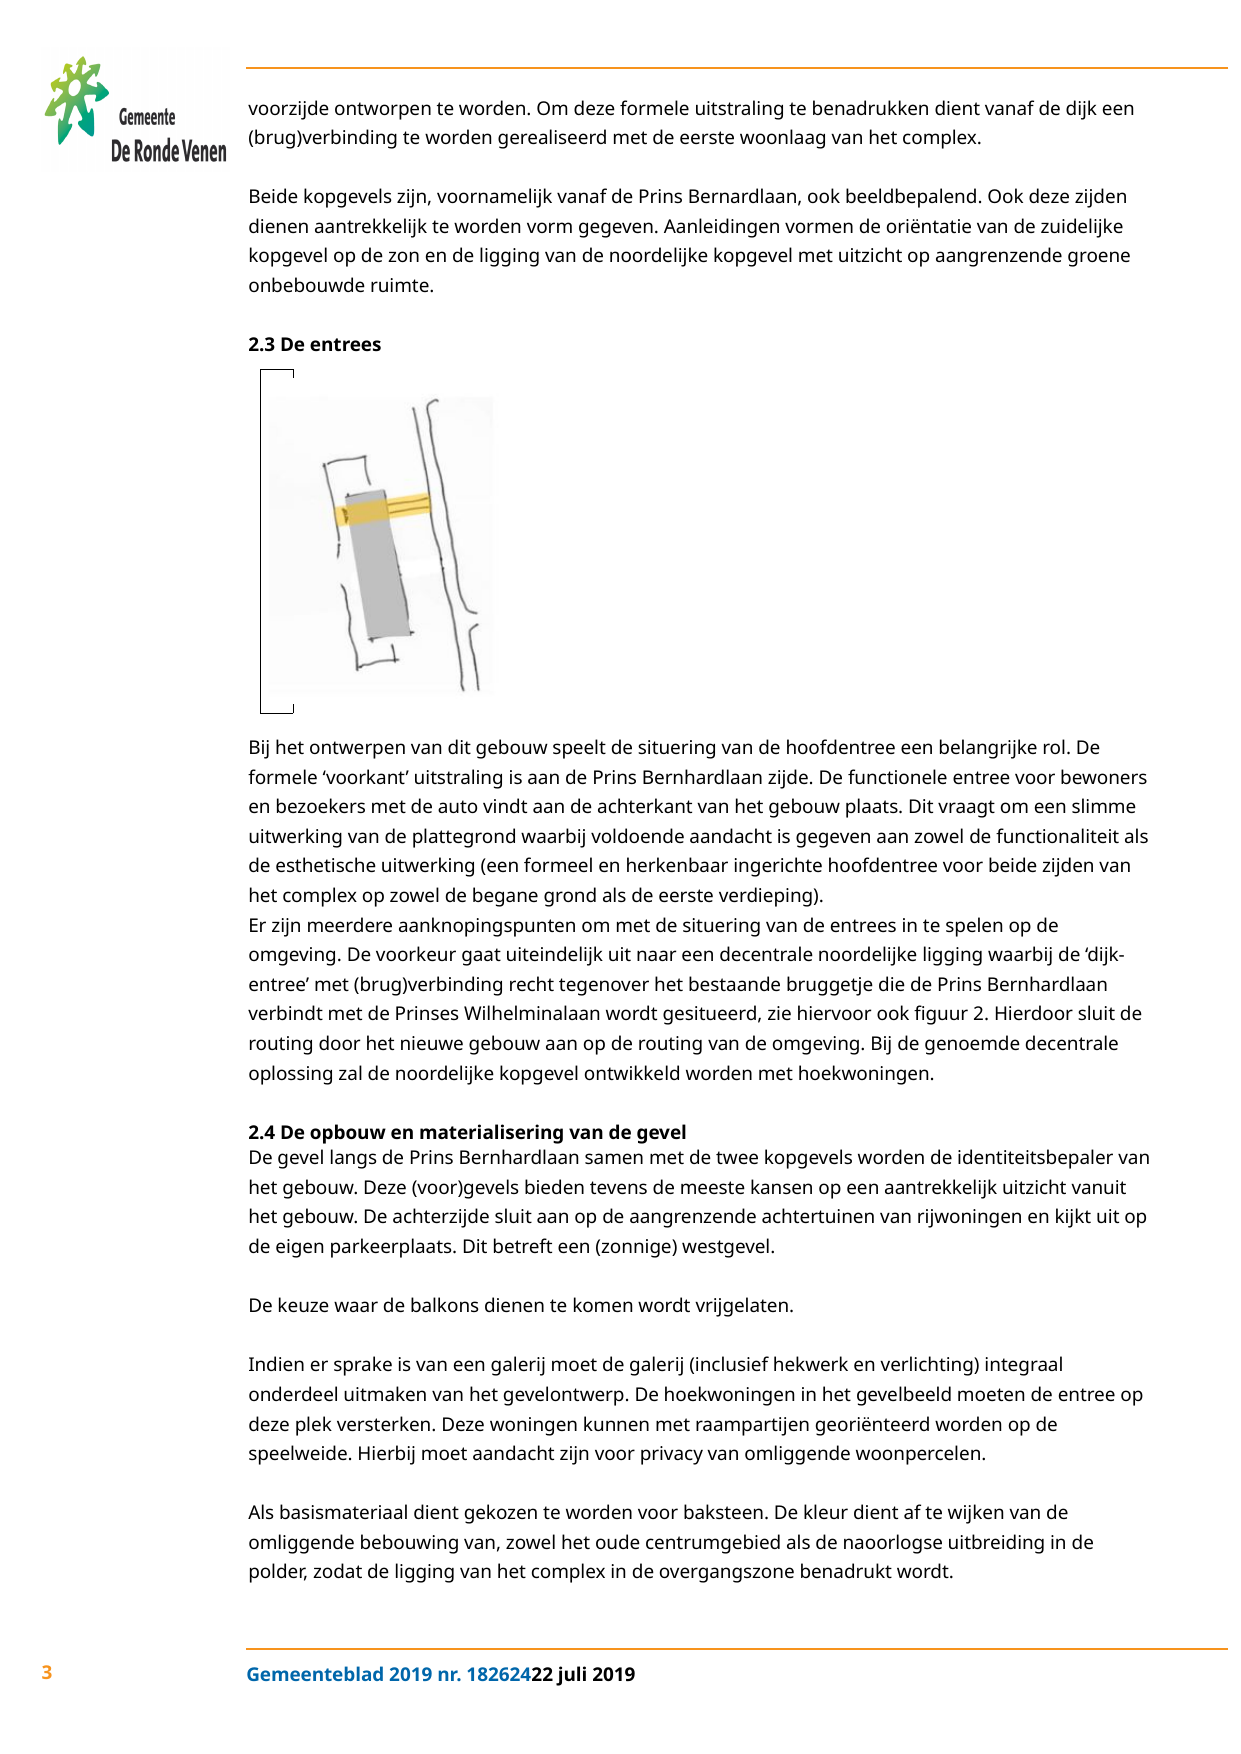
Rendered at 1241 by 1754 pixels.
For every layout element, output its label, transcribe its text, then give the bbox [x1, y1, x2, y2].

text voorzijde ontworpen te worden. Om deze formele uitstraling te benadrukken dient vanaf de dijk een (brug)verbinding te worden gerealiseerd met de eerste woonlaag van het complex. [248, 95, 1152, 150]
text Als basismateriaal dient gekozen te worden voor baksteen. De kleur dient af te wijken van de omliggende bebouwing van, zowel het oude centrumgebied als de naoorlogse uitbreiding in de polder, zodat de ligging van het complex in de overgangszone benadrukt wordt. [248, 1499, 1152, 1584]
text Beide kopgevels zijn, voornamelijk vanaf de Prins Bernardlaan, ook beeldbepalend. Ook deze zijden dienen aantrekkelijk te worden vorm gegeven. Aanleidingen vormen de oriëntatie van de zuidelijke kopgevel op de zon en de ligging van de noordelijke kopgevel met uitzicht op aangrenzende groene onbebouwde ruimte. [248, 183, 1152, 298]
text 2.3 De entrees [248, 331, 1152, 357]
text Er zijn meerdere aanknopingspunten om met de situering van de entrees in te spelen op de omgeving. De voorkeur gaat uiteindelijk uit naar een decentrale noordelijke ligging waarbij de ‘dijk-entree’ met (brug)verbinding recht tegenover het bestaande bruggetje die de Prins Bernhardlaan verbindt met de Prinses Wilhelminalaan wordt gesitueerd, zie hiervoor ook figuur 2. Hierdoor sluit de routing door het nieuwe gebouw aan op de routing van de omgeving. Bij de genoemde decentrale oplossing zal de noordelijke kopgevel ontwikkeld worden met hoekwoningen. [248, 912, 1152, 1085]
text De gevel langs de Prins Bernhardlaan samen met de twee kopgevels worden de identiteitsbepaler van het gebouw. Deze (voor)gevels bieden tevens de meeste kansen op een aantrekkelijk uitzicht vanuit het gebouw. De achterzijde sluit aan op de aangrenzende achtertuinen van rijwoningen en kijkt uit op de eigen parkeerplaats. Dit betreft een (zonnige) westgevel. [248, 1144, 1152, 1259]
text Bij het ontwerpen van dit gebouw speelt de situering van de hoofdentree een belangrijke rol. De formele ‘voorkant’ uitstraling is aan de Prins Bernhardlaan zijde. De functionele entree voor bewoners en bezoekers met de auto vindt aan de achterkant van het gebouw plaats. Dit vraagt om een slimme uitwerking van de plattegrond waarbij voldoende aandacht is gegeven aan zowel de functionaliteit als de esthetische uitwerking (een formeel en herkenbaar ingerichte hoofdentree voor beide zijden van het complex op zowel de begane grond als de eerste verdieping). [248, 734, 1152, 908]
picture [41, 47, 231, 172]
text 2.4 De opbouw en materialisering van de gevel [248, 1119, 1152, 1144]
text De keuze waar de balkons dienen te komen wordt vrijgelaten. [248, 1292, 1152, 1318]
picture [268, 378, 505, 704]
text Indien er sprake is van een galerij moet de galerij (inclusief hekwerk en verlichting) integraal onderdeel uitmaken van het gevelontwerp. De hoekwoningen in het gevelbeeld moeten de entree op deze plek versterken. Deze woningen kunnen met raampartijen georiënteerd worden op de speelweide. Hierbij moet aandacht zijn voor privacy van omliggende woonpercelen. [248, 1352, 1152, 1466]
